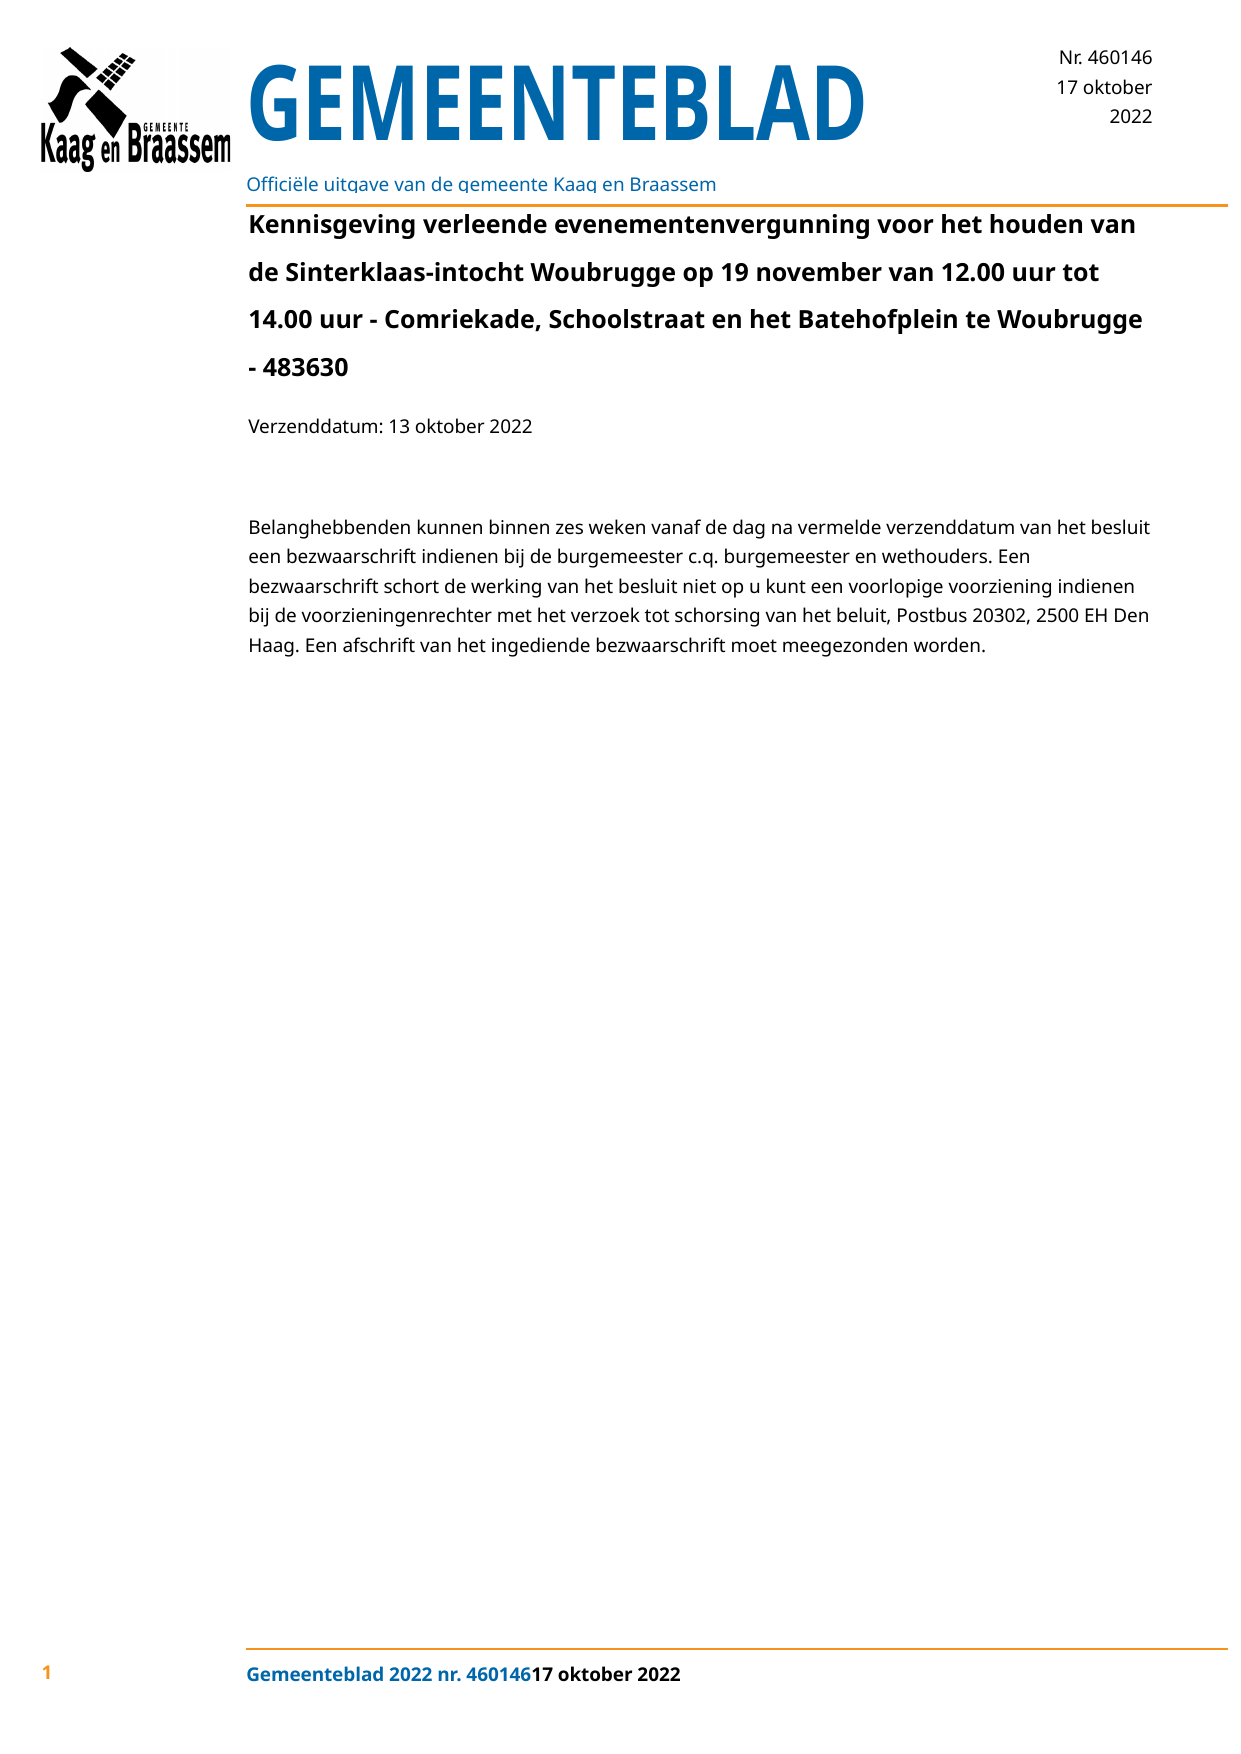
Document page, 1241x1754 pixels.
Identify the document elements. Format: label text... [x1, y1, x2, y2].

picture [41, 47, 231, 172]
text Verzenddatum: 13 oktober 2022 [248, 413, 1152, 439]
text Belanghebbenden kunnen binnen zes weken vanaf de dag na vermelde verzenddatum van het besluit een bezwaarschrift indienen bij de burgemeester c.q. burgemeester en wethouders. Een bezwaarschrift schort de werking van het besluit niet op u kunt een voorlopige voorziening indienen bij de voorzieningenrechter met het verzoek tot schorsing van het beluit, Postbus 20302, 2500 EH Den Haag. Een afschrift van het ingediende bezwaarschrift moet meegezonden worden. [248, 514, 1152, 658]
text Kennisgeving verleende evenementenvergunning voor het houden van de Sinterklaas-intocht Woubrugge op 19 november van 12.00 uur tot 14.00 uur - Comriekade, Schoolstraat en het Batehofplein te Woubrugge - 483630 [248, 207, 1152, 384]
